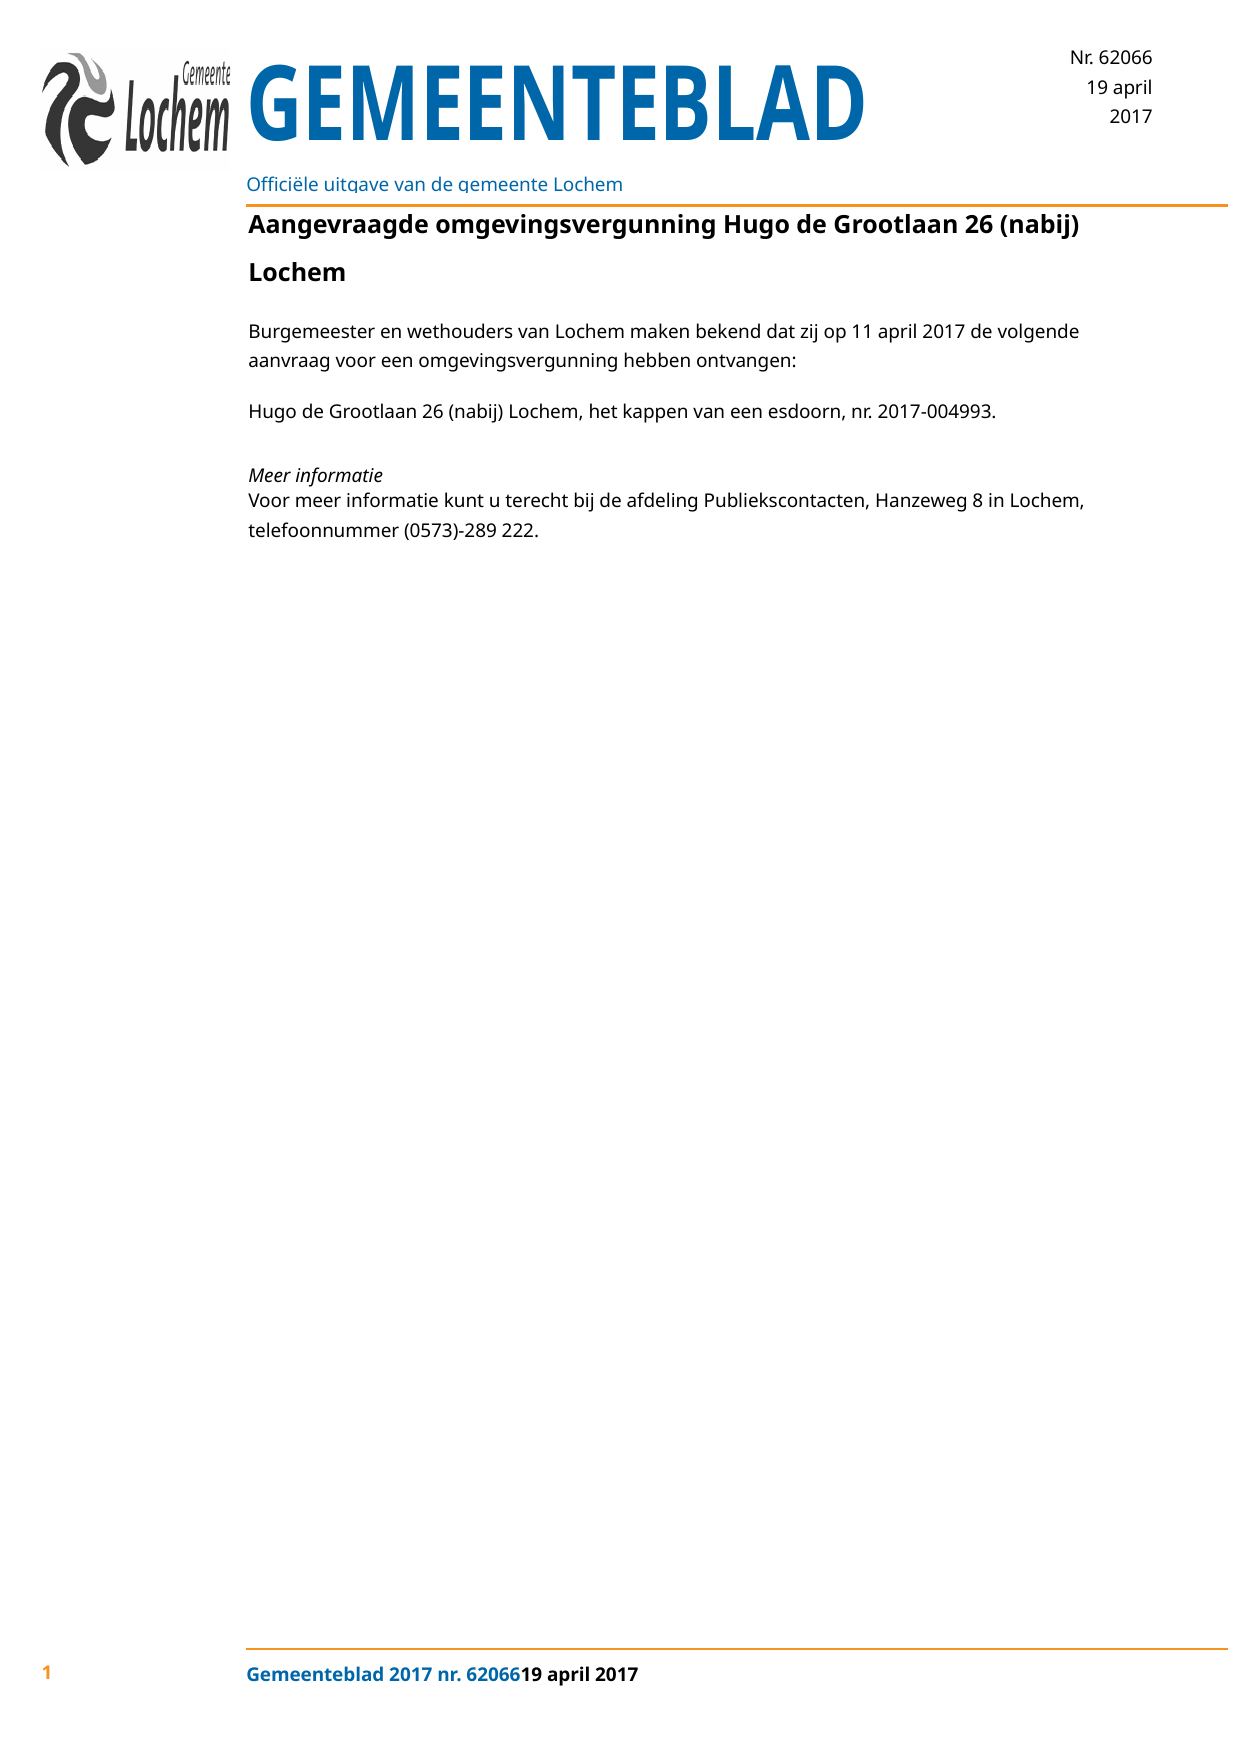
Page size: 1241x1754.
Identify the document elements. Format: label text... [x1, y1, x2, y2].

text Meer informatie [248, 462, 1152, 488]
text Burgemeester en wethouders van Lochem maken bekend dat zij op 11 april 2017 de volgende aanvraag voor een omgevingsvergunning hebben ontvangen: [248, 318, 1152, 373]
text Aangevraagde omgevingsvergunning Hugo de Grootlaan 26 (nabij) Lochem [248, 207, 1152, 288]
picture [41, 47, 231, 172]
text Voor meer informatie kunt u terecht bij de afdeling Publiekscontacten, Hanzeweg 8 in Lochem, telefoonnummer (0573)-289 222. [248, 488, 1152, 543]
text Hugo de Grootlaan 26 (nabij) Lochem, het kappen van een esdoorn, nr. 2017-004993. [248, 398, 1152, 424]
